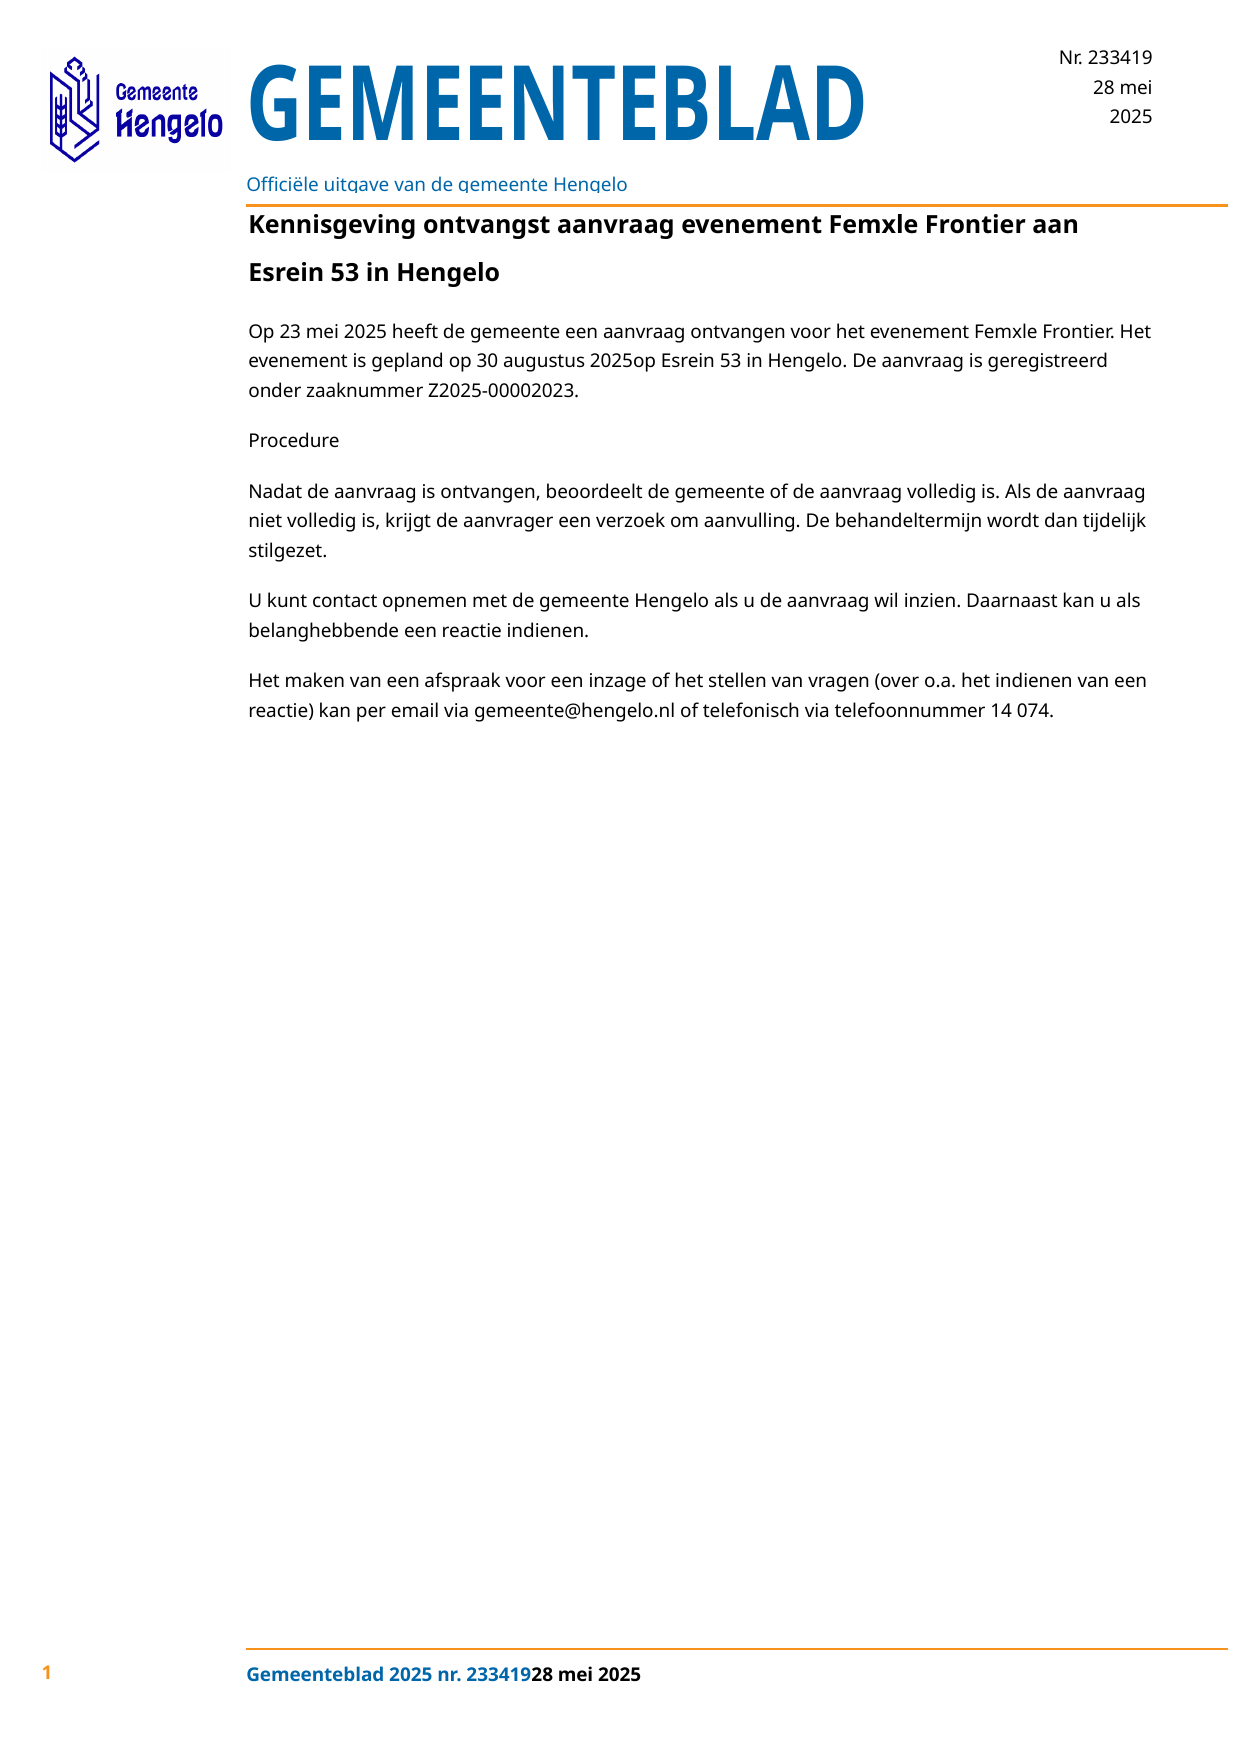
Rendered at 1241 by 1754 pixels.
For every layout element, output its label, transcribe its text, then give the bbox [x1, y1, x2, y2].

text Nadat de aanvraag is ontvangen, beoordeelt de gemeente of de aanvraag volledig is. Als de aanvraag niet volledig is, krijgt de aanvrager een verzoek om aanvulling. De behandeltermijn wordt dan tijdelijk stilgezet. [248, 478, 1152, 563]
text Op 23 mei 2025 heeft de gemeente een aanvraag ontvangen voor het evenement Femxle Frontier. Het evenement is gepland op 30 augustus 2025op Esrein 53 in Hengelo. De aanvraag is geregistreerd onder zaaknummer Z2025-00002023. [248, 318, 1152, 403]
picture [41, 47, 231, 172]
text U kunt contact opnemen met de gemeente Hengelo als u de aanvraag wil inzien. Daarnaast kan u als belanghebbende een reactie indienen. [248, 587, 1152, 643]
text Procedure [248, 427, 1152, 453]
text Het maken van een afspraak voor een inzage of het stellen van vragen (over o.a. het indienen van een reactie) kan per email via gemeente@hengelo.nl of telefonisch via telefoonnummer 14 074. [248, 667, 1152, 723]
text Kennisgeving ontvangst aanvraag evenement Femxle Frontier aan Esrein 53 in Hengelo [248, 207, 1152, 288]
